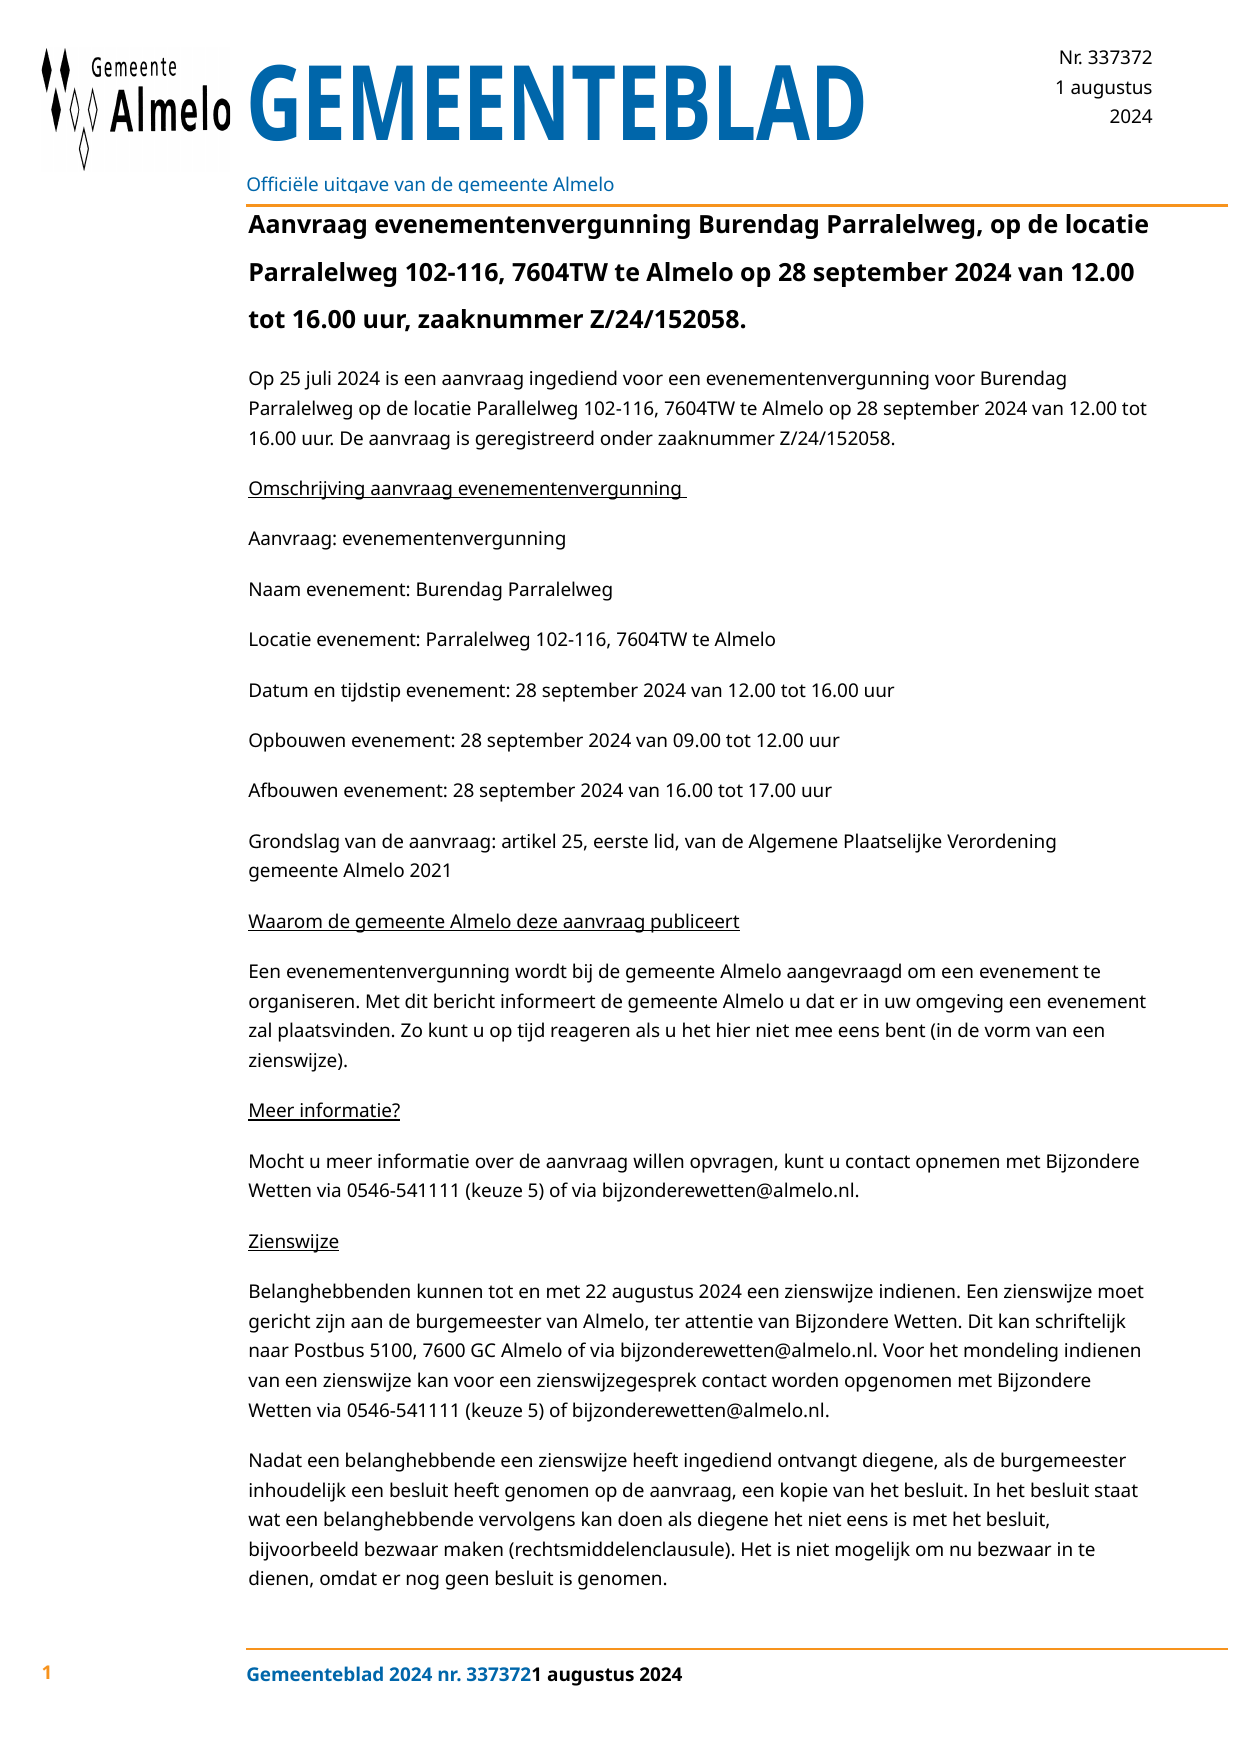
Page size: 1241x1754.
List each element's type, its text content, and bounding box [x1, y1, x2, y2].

text Mocht u meer informatie over de aanvraag willen opvragen, kunt u contact opnemen met Bijzondere Wetten via 0546-541111 (keuze 5) of via bijzonderewetten@almelo.nl. [248, 1148, 1152, 1203]
text Meer informatie? [248, 1098, 1152, 1123]
picture [41, 47, 231, 172]
text Waarom de gemeente Almelo deze aanvraag publiceert [248, 908, 1152, 934]
text Grondslag van de aanvraag: artikel 25, eerste lid, van de Algemene Plaatselijke Verordening gemeente Almelo 2021 [248, 828, 1152, 883]
text Opbouwen evenement: 28 september 2024 van 09.00 tot 12.00 uur [248, 727, 1152, 753]
text Op 25 juli 2024 is een aanvraag ingediend voor een evenementenvergunning voor Burendag Parralelweg op de locatie Parallelweg 102-116, 7604TW te Almelo op 28 september 2024 van 12.00 tot 16.00 uur. De aanvraag is geregistreerd onder zaaknummer Z/24/152058. [248, 366, 1152, 450]
text Een evenementenvergunning wordt bij de gemeente Almelo aangevraagd om een evenement te organiseren. Met dit bericht informeert de gemeente Almelo u dat er in uw omgeving een evenement zal plaatsvinden. Zo kunt u op tijd reageren als u het hier niet mee eens bent (in de vorm van een zienswijze). [248, 958, 1152, 1073]
text Aanvraag: evenementenvergunning [248, 526, 1152, 551]
text Locatie evenement: Parralelweg 102-116, 7604TW te Almelo [248, 626, 1152, 652]
text Zienswijze [248, 1228, 1152, 1254]
text Nadat een belanghebbende een zienswijze heeft ingediend ontvangt diegene, als de burgemeester inhoudelijk een besluit heeft genomen op de aanvraag, een kopie van het besluit. In het besluit staat wat een belanghebbende vervolgens kan doen als diegene het niet eens is met het besluit, bijvoorbeeld bezwaar maken (rechtsmiddelenclausule). Het is niet mogelijk om nu bezwaar in te dienen, omdat er nog geen besluit is genomen. [248, 1447, 1152, 1591]
text Belanghebbenden kunnen tot en met 22 augustus 2024 een zienswijze indienen. Een zienswijze moet gericht zijn aan de burgemeester van Almelo, ter attentie van Bijzondere Wetten. Dit kan schriftelijk naar Postbus 5100, 7600 GC Almelo of via bijzonderewetten@almelo.nl. Voor het mondeling indienen van een zienswijze kan voor een zienswijzegesprek contact worden opgenomen met Bijzondere Wetten via 0546-541111 (keuze 5) of bijzonderewetten@almelo.nl. [248, 1278, 1152, 1422]
text Naam evenement: Burendag Parralelweg [248, 576, 1152, 602]
text Omschrijving aanvraag evenementenvergunning [248, 475, 1152, 501]
text Datum en tijdstip evenement: 28 september 2024 van 12.00 tot 16.00 uur [248, 677, 1152, 702]
text Aanvraag evenementenvergunning Burendag Parralelweg, op de locatie Parralelweg 102-116, 7604TW te Almelo op 28 september 2024 van 12.00 tot 16.00 uur, zaaknummer Z/24/152058. [248, 207, 1152, 336]
text Afbouwen evenement: 28 september 2024 van 16.00 tot 17.00 uur [248, 778, 1152, 803]
